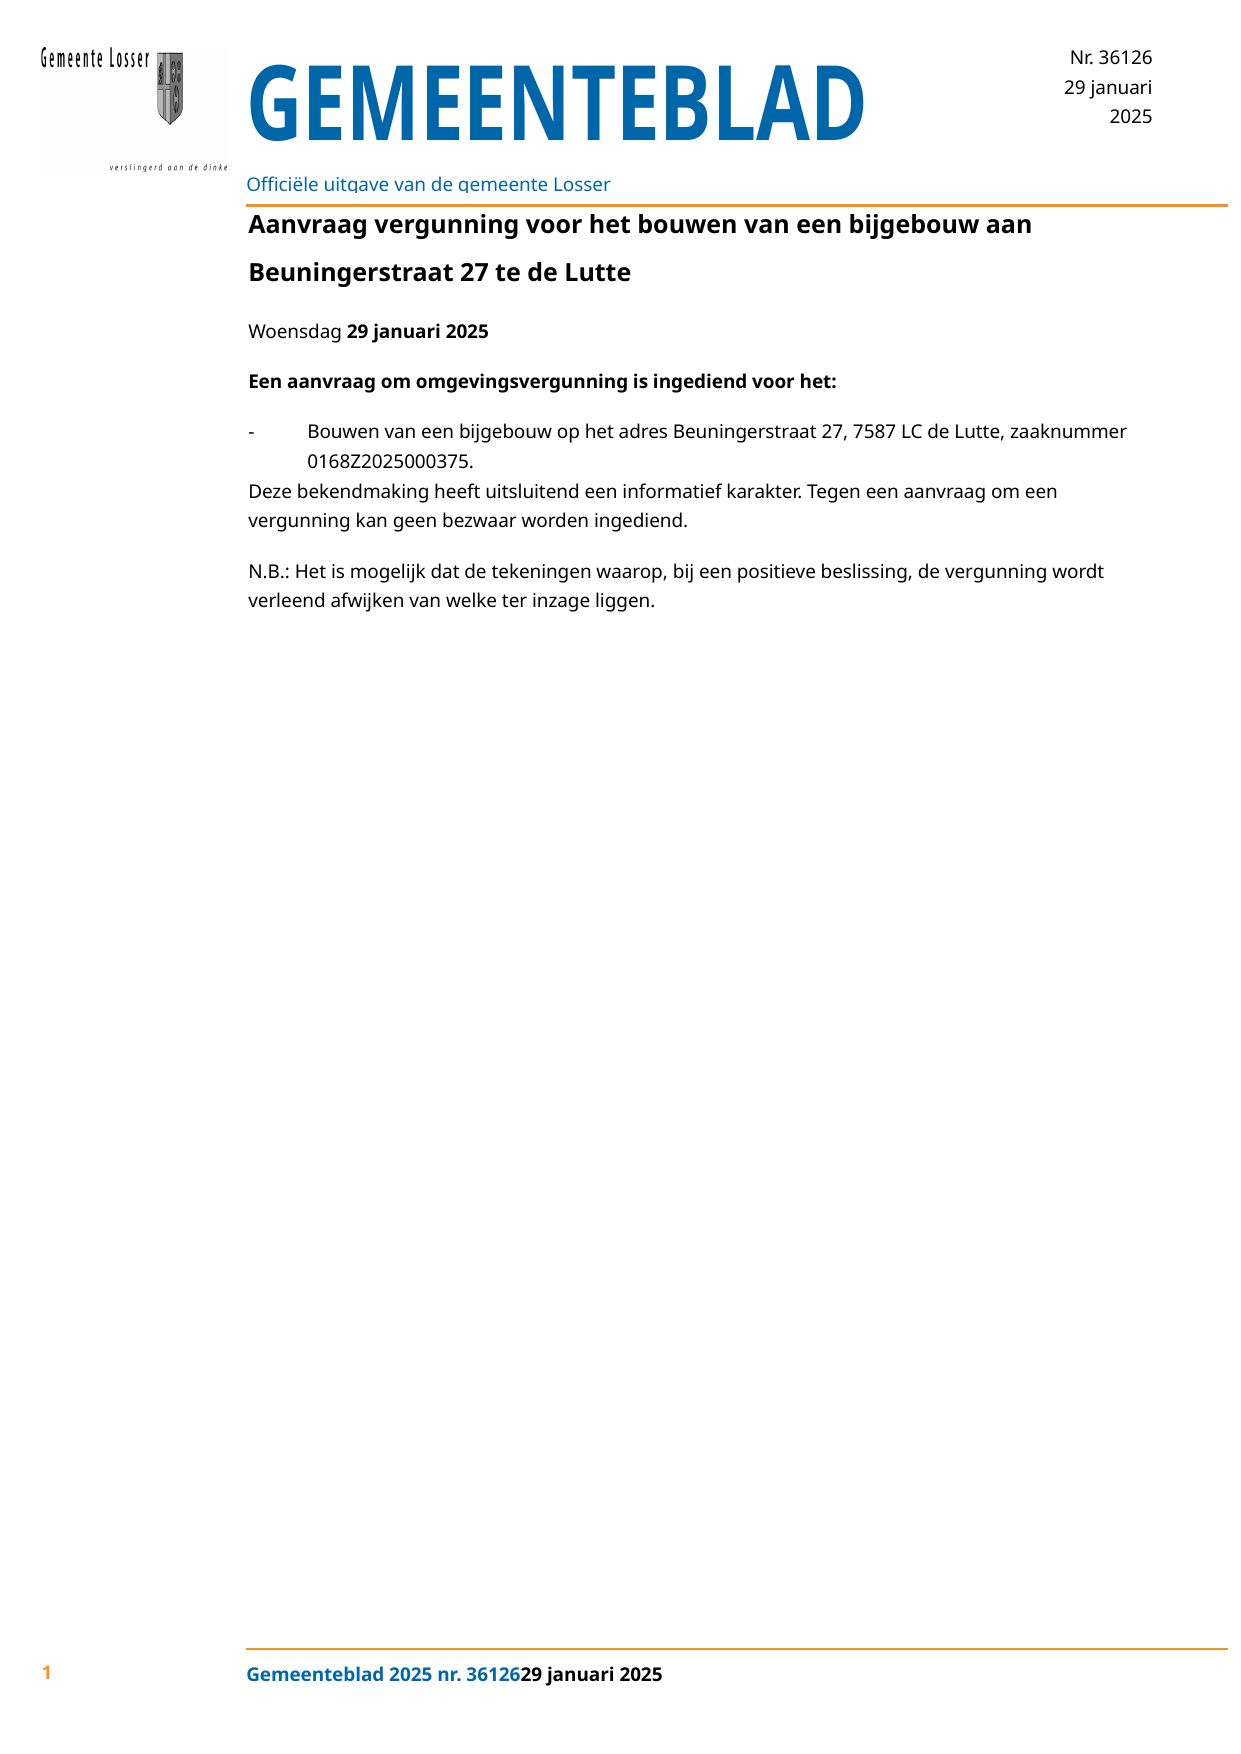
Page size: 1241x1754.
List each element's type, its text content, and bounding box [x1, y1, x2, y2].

text N.B.: Het is mogelijk dat de tekeningen waarop, bij een positieve beslissing, de vergunning wordt verleend afwijken van welke ter inzage liggen. [248, 558, 1152, 613]
text Woensdag 29 januari 2025 [248, 318, 1152, 344]
text Aanvraag vergunning voor het bouwen van een bijgebouw aan Beuningerstraat 27 te de Lutte [248, 207, 1152, 288]
picture [41, 47, 231, 172]
text Een aanvraag om omgevingsvergunning is ingediend voor het: [248, 368, 1152, 394]
list Bouwen van een bijgebouw op het adres Beuningerstraat 27, 7587 LC de Lutte, zaaknummer 0168Z2025000375. [248, 419, 1152, 474]
text Deze bekendmaking heeft uitsluitend een informatief karakter. Tegen een aanvraag om een vergunning kan geen bezwaar worden ingediend. [248, 478, 1152, 533]
